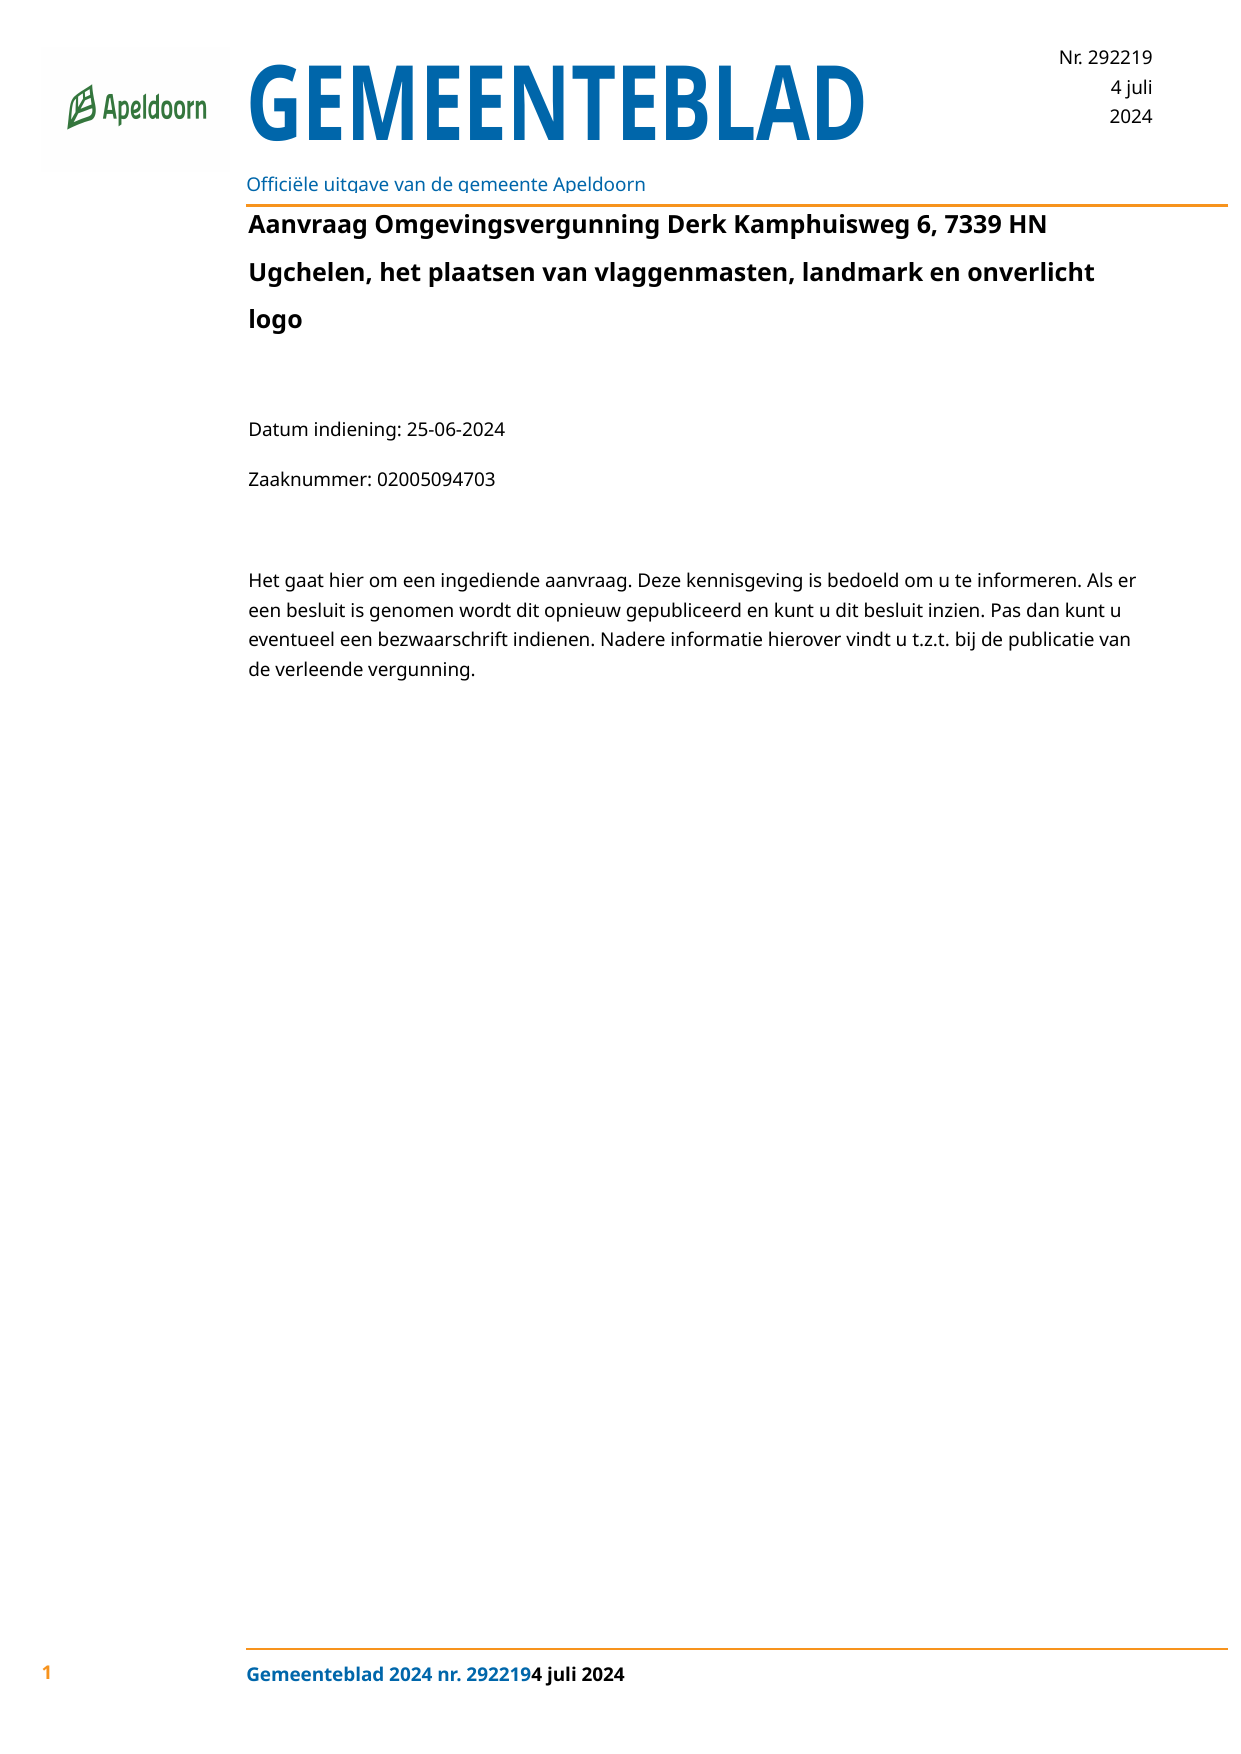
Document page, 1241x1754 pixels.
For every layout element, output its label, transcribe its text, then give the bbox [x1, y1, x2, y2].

text Aanvraag Omgevingsvergunning Derk Kamphuisweg 6, 7339 HN Ugchelen, het plaatsen van vlaggenmasten, landmark en onverlicht logo [248, 207, 1152, 336]
text Datum indiening: 25-06-2024 [248, 416, 1152, 442]
text Het gaat hier om een ingediende aanvraag. Deze kennisgeving is bedoeld om u te informeren. Als er een besluit is genomen wordt dit opnieuw gepubliceerd en kunt u dit besluit inzien. Pas dan kunt u eventueel een bezwaarschrift indienen. Nadere informatie hierover vindt u t.z.t. bij de publicatie van de verleende vergunning. [248, 567, 1152, 682]
picture [41, 47, 231, 172]
text Zaaknummer: 02005094703 [248, 466, 1152, 492]
